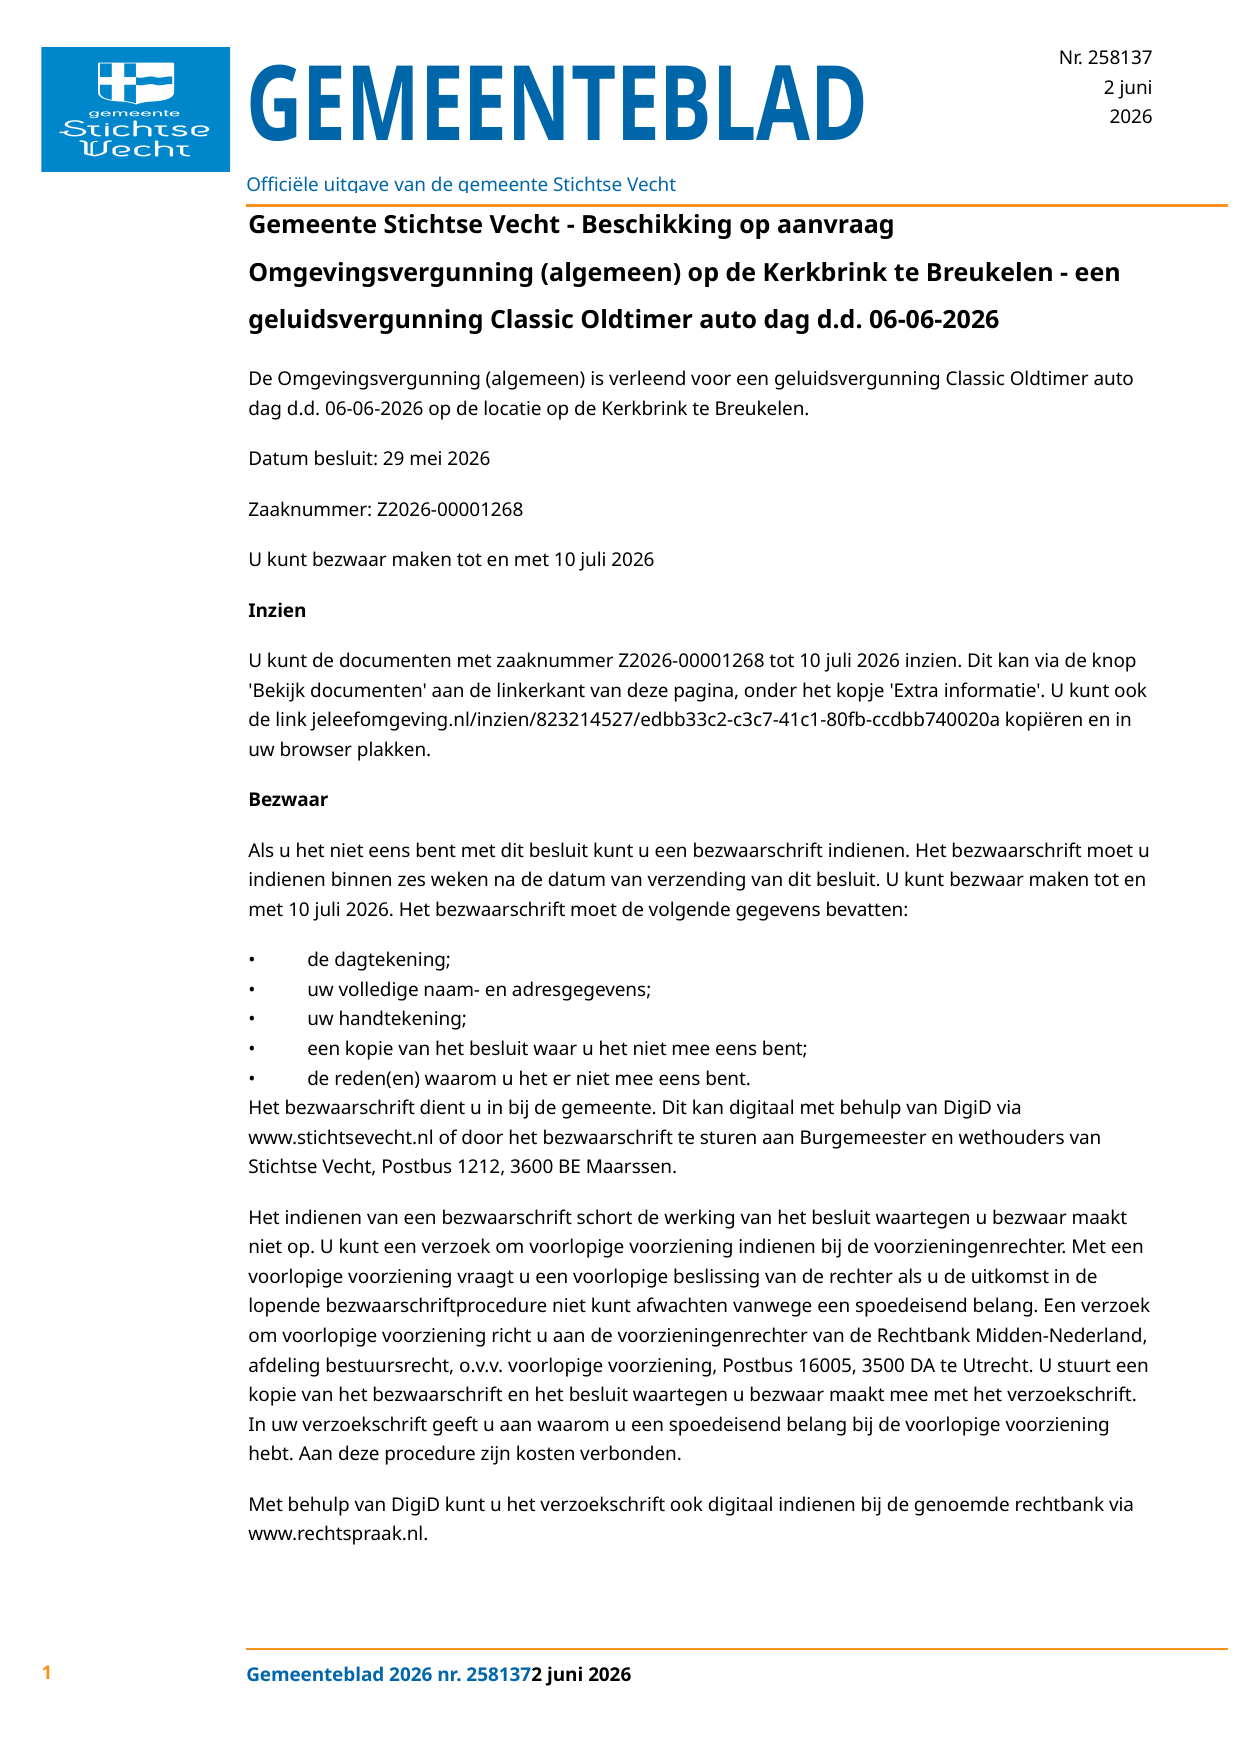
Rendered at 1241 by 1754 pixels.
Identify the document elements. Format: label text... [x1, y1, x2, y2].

text De Omgevingsvergunning (algemeen) is verleend voor een geluidsvergunning Classic Oldtimer auto dag d.d. 06-06-2026 op de locatie op de Kerkbrink te Breukelen. [248, 366, 1152, 421]
text Inzien [248, 597, 1152, 622]
text Zaaknummer: Z2026-00001268 [248, 496, 1152, 522]
text Bezwaar [248, 786, 1152, 812]
list de dagtekening; [248, 946, 1152, 972]
text Gemeente Stichtse Vecht - Beschikking op aanvraag Omgevingsvergunning (algemeen) op de Kerkbrink te Breukelen - een geluidsvergunning Classic Oldtimer auto dag d.d. 06-06-2026 [248, 207, 1152, 336]
text Datum besluit: 29 mei 2026 [248, 446, 1152, 471]
text Het bezwaarschrift dient u in bij de gemeente. Dit kan digitaal met behulp van DigiD via www.stichtsevecht.nl of door het bezwaarschrift te sturen aan Burgemeester en wethouders van Stichtse Vecht, Postbus 1212, 3600 BE Maarssen. [248, 1094, 1152, 1179]
text U kunt bezwaar maken tot en met 10 juli 2026 [248, 546, 1152, 572]
text Met behulp van DigiD kunt u het verzoekschrift ook digitaal indienen bij de genoemde rechtbank via www.rechtspraak.nl. [248, 1491, 1152, 1546]
list uw handtekening; [248, 1006, 1152, 1031]
picture [137, 63, 174, 103]
list de reden(en) waarom u het er niet mee eens bent. [248, 1065, 1152, 1090]
picture [99, 63, 135, 101]
text Het indienen van een bezwaarschrift schort de werking van het besluit waartegen u bezwaar maakt niet op. U kunt een verzoek om voorlopige voorziening indienen bij de voorzieningenrechter. Met een voorlopige voorziening vraagt u een voorlopige beslissing van de rechter als u de uitkomst in de lopende bezwaarschriftprocedure niet kunt afwachten vanwege een spoedeisend belang. Een verzoek om voorlopige voorziening richt u aan de voorzieningenrechter van de Rechtbank Midden-Nederland, afdeling bestuursrecht, o.v.v. voorlopige voorziening, Postbus 16005, 3500 DA te Utrecht. U stuurt een kopie van het bezwaarschrift en het besluit waartegen u bezwaar maakt mee met het verzoekschrift. In uw verzoekschrift geeft u aan waarom u een spoedeisend belang bij de voorlopige voorziening hebt. Aan deze procedure zijn kosten verbonden. [248, 1204, 1152, 1466]
list een kopie van het besluit waar u het niet mee eens bent; [248, 1035, 1152, 1061]
text Als u het niet eens bent met dit besluit kunt u een bezwaarschrift indienen. Het bezwaarschrift moet u indienen binnen zes weken na de datum van verzending van dit besluit. U kunt bezwaar maken tot en met 10 juli 2026. Het bezwaarschrift moet de volgende gegevens bevatten: [248, 837, 1152, 922]
list uw volledige naam- en adresgegevens; [248, 976, 1152, 1002]
text U kunt de documenten met zaaknummer Z2026-00001268 tot 10 juli 2026 inzien. Dit kan via de knop 'Bekijk documenten' aan de linkerkant van deze pagina, onder het kopje 'Extra informatie'. U kunt ook de link jeleefomgeving.nl/inzien/823214527/edbb33c2-c3c7-41c1-80fb-ccdbb740020a kopiëren en in uw browser plakken. [248, 647, 1152, 762]
